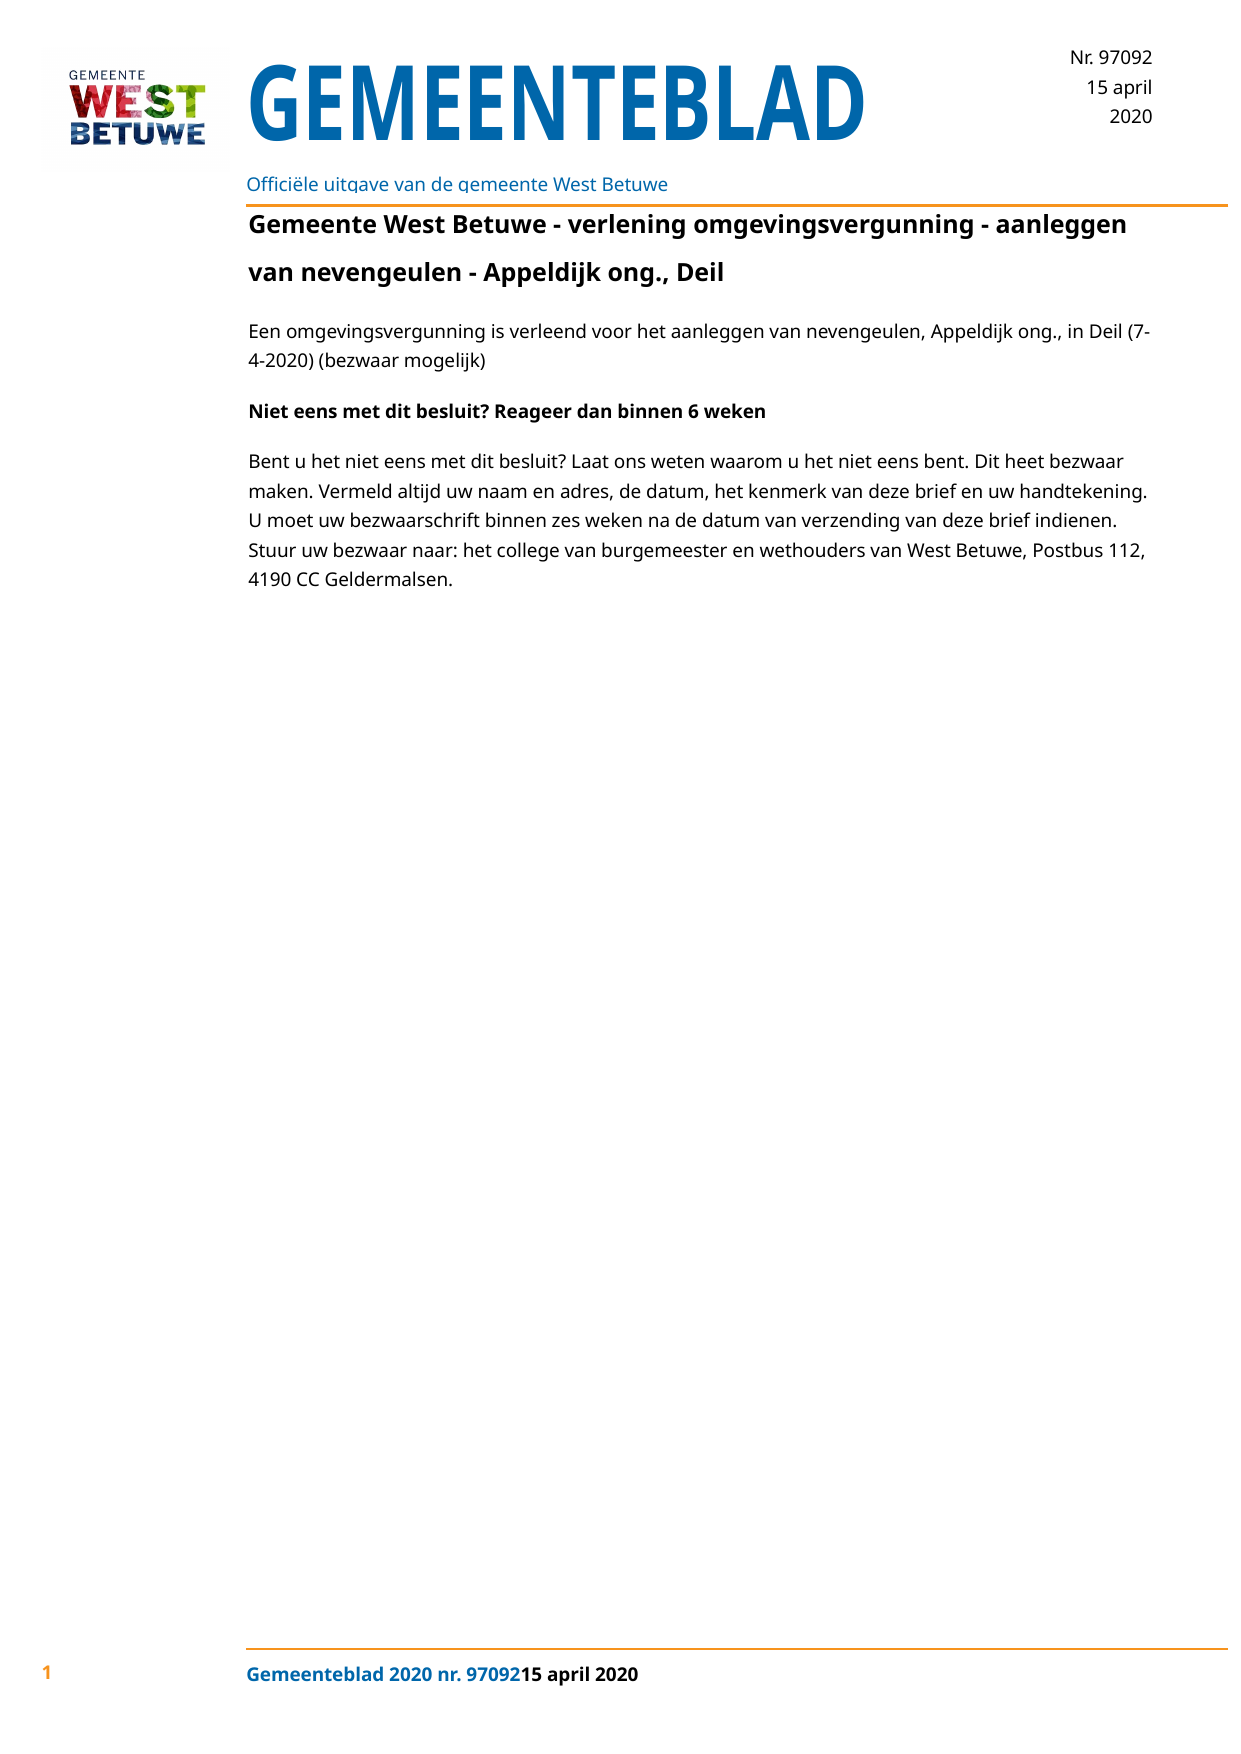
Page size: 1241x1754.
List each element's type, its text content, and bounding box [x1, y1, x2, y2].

text Bent u het niet eens met dit besluit? Laat ons weten waarom u het niet eens bent. Dit heet bezwaar maken. Vermeld altijd uw naam en adres, de datum, het kenmerk van deze brief en uw handtekening. U moet uw bezwaarschrift binnen zes weken na de datum van verzending van deze brief indienen. Stuur uw bezwaar naar: het college van burgemeester en wethouders van West Betuwe, Postbus 112, 4190 CC Geldermalsen. [248, 448, 1152, 592]
text Gemeente West Betuwe - verlening omgevingsvergunning - aanleggen van nevengeulen - Appeldijk ong., Deil [248, 207, 1152, 288]
text Niet eens met dit besluit? Reageer dan binnen 6 weken [248, 398, 1152, 424]
text Een omgevingsvergunning is verleend voor het aanleggen van nevengeulen, Appeldijk ong., in Deil (7-4-2020) (bezwaar mogelijk) [248, 318, 1152, 373]
picture [41, 47, 231, 172]
